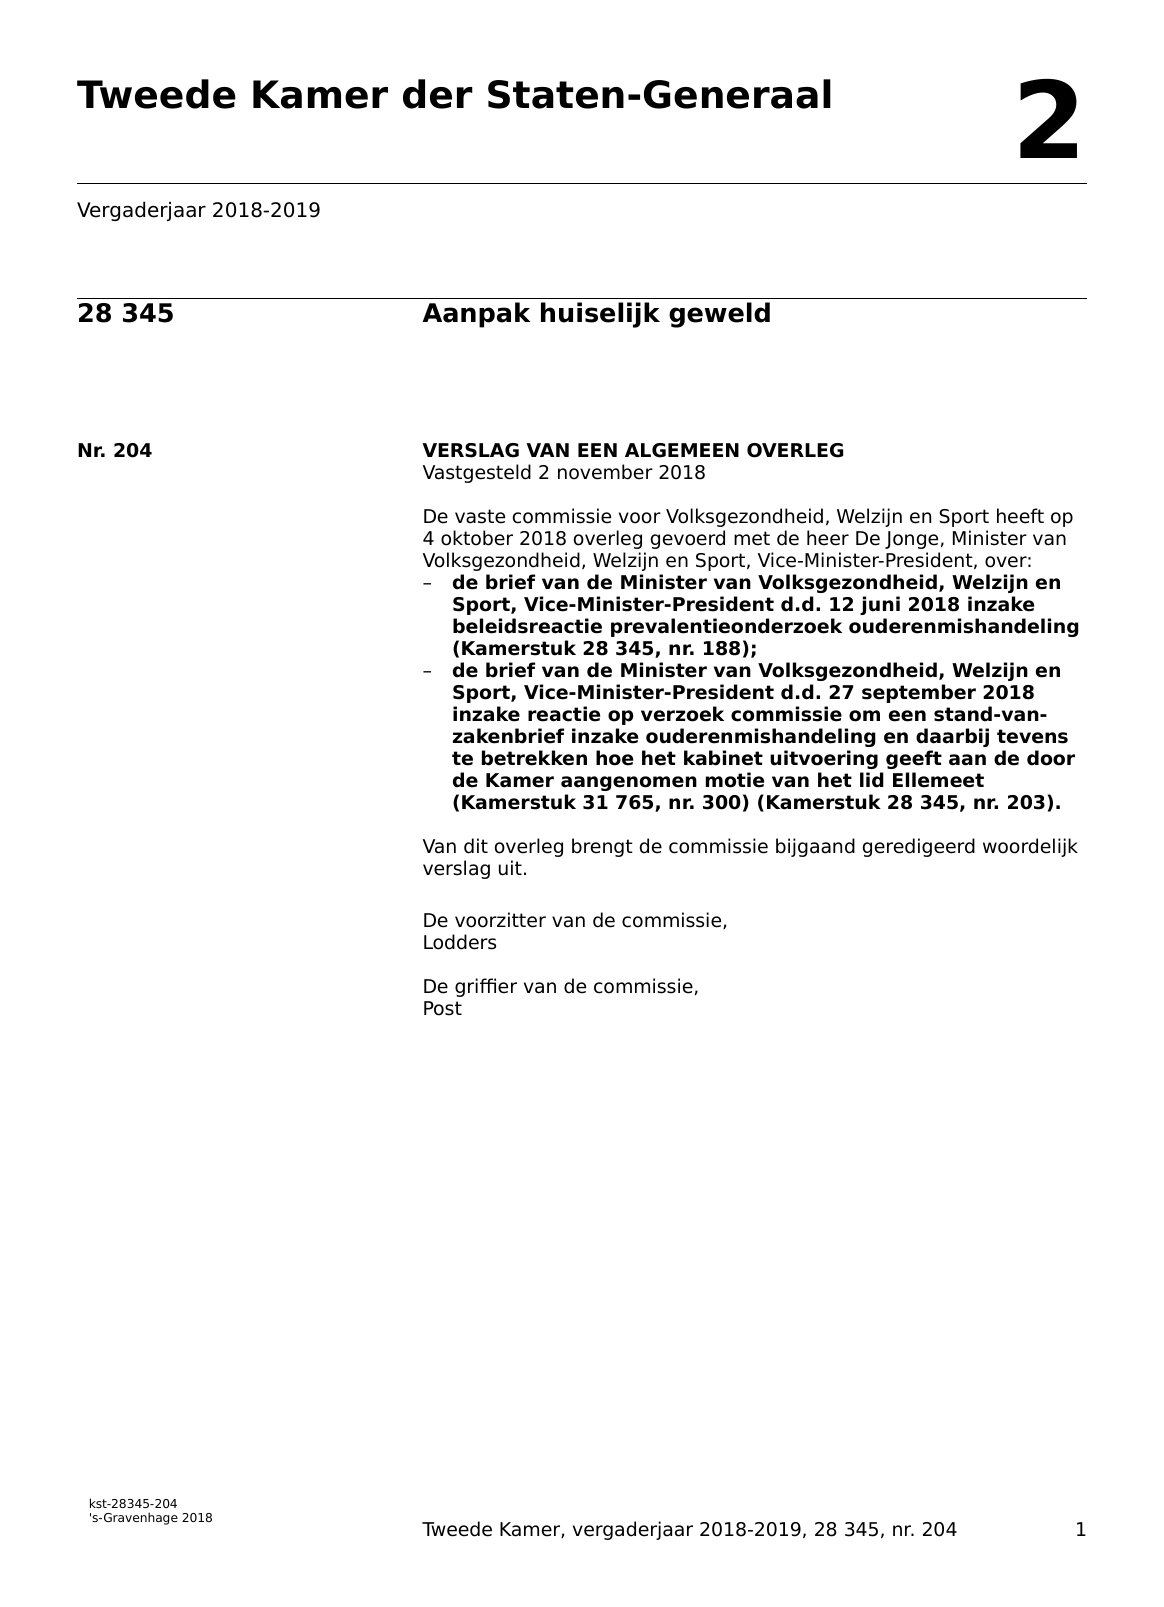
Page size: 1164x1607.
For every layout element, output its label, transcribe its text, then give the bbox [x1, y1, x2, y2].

table_header 2 [886, 59, 1087, 183]
subtitle Nr. 204 VERSLAG VAN EEN ALGEMEEN OVERLEG [77, 440, 1087, 462]
text De voorzitter van de commissie, Lodders [422, 910, 1087, 954]
text 's-Gravenhage 2018 [88, 1511, 323, 1525]
table_cell Vergaderjaar 2018-2019 [77, 184, 1087, 298]
text Van dit overleg brengt de commissie bijgaand geredigeerd woordelijk verslag uit. [422, 836, 1087, 880]
text Vastgesteld 2 november 2018 [422, 462, 1087, 484]
subtitle 28 345 Aanpak huiselijk geweld [77, 299, 1087, 329]
text De griffier van de commissie, Post [422, 976, 1087, 1020]
text kst-28345-204 [88, 1497, 323, 1511]
text – de brief van de Minister van Volksgezondheid, Welzijn en Sport, Vice-Minister-President d.d. 27 september 2018 inzake reactie op verzoek commissie om een stand-van-zakenbrief inzake ouderenmishandeling en daarbij tevens te betrekken hoe het kabinet uitvoering geeft aan de door de Kamer aangenomen motie van het lid Ellemeet (Kamerstuk 31 765, nr. 300) (Kamerstuk 28 345, nr. 203). [422, 660, 1087, 813]
table_header Tweede Kamer der Staten-Generaal [77, 59, 886, 183]
text De vaste commissie voor Volksgezondheid, Welzijn en Sport heeft op 4 oktober 2018 overleg gevoerd met de heer De Jonge, Minister van Volksgezondheid, Welzijn en Sport, Vice-Minister-President, over: [422, 506, 1087, 572]
text – de brief van de Minister van Volksgezondheid, Welzijn en Sport, Vice-Minister-President d.d. 12 juni 2018 inzake beleidsreactie prevalentieonderzoek ouderenmishandeling (Kamerstuk 28 345, nr. 188); [422, 572, 1087, 660]
